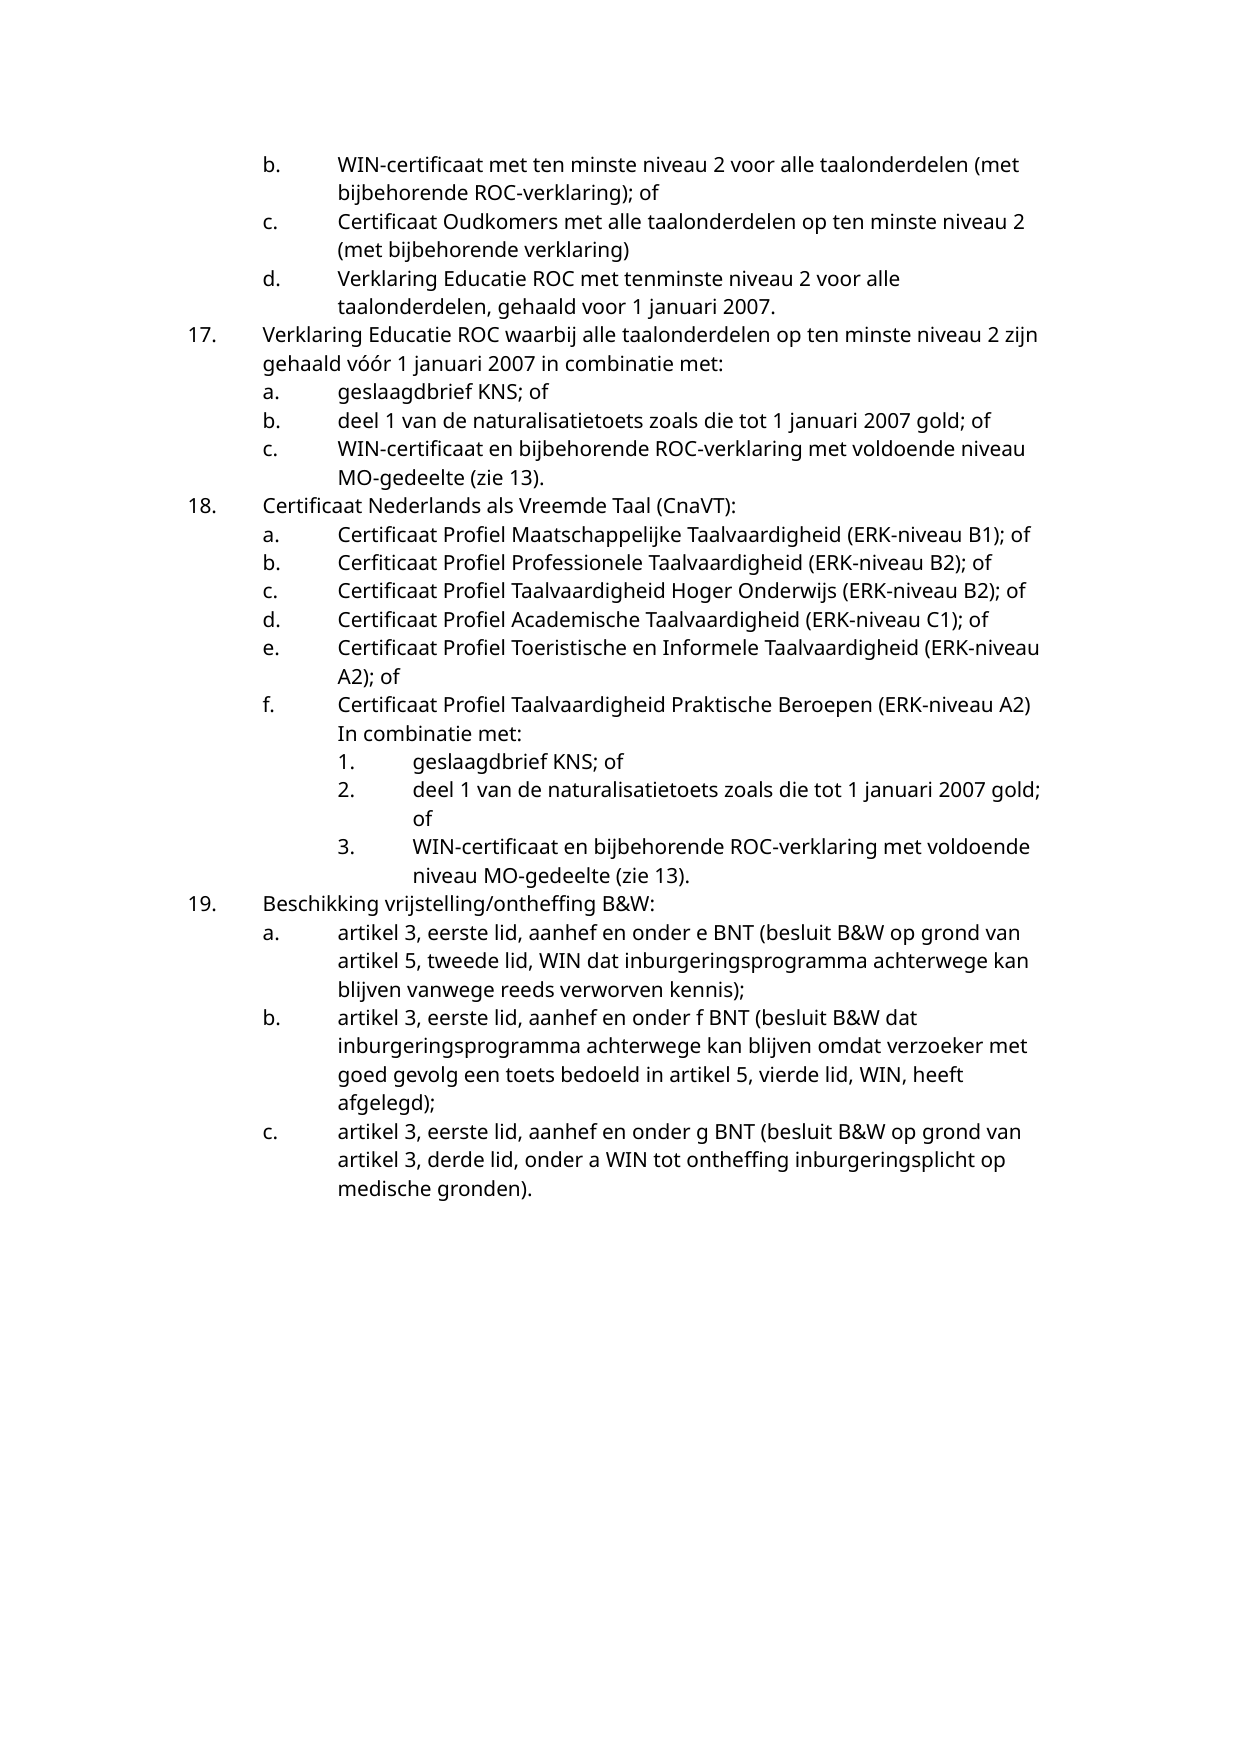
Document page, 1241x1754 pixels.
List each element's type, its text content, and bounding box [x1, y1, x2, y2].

list Certificaat Profiel Taalvaardigheid Hoger Onderwijs (ERK-niveau B2); of [262, 577, 1053, 605]
list artikel 3, eerste lid, aanhef en onder e BNT (besluit B&W op grond van artikel 5, tweede lid, WIN dat inburgeringsprogramma achterwege kan blijven vanwege reeds verworven kennis); [262, 918, 1053, 1003]
list deel 1 van de naturalisatietoets zoals die tot 1 januari 2007 gold; of [337, 776, 1053, 832]
list Verklaring Educatie ROC waarbij alle taalonderdelen op ten minste niveau 2 zijn gehaald vóór 1 januari 2007 in combinatie met: [187, 321, 1053, 377]
list artikel 3, eerste lid, aanhef en onder g BNT (besluit B&W op grond van artikel 3, derde lid, onder a WIN tot ontheffing inburgeringsplicht op medische gronden). [262, 1117, 1053, 1202]
list Certificaat Profiel Academische Taalvaardigheid (ERK-niveau C1); of [262, 605, 1053, 633]
list geslaagdbrief KNS; of [337, 747, 1053, 776]
list Certificaat Profiel Maatschappelijke Taalvaardigheid (ERK-niveau B1); of [262, 520, 1053, 548]
list WIN-certificaat met ten minste niveau 2 voor alle taalonderdelen (met bijbehorende ROC-verklaring); of [262, 150, 1053, 207]
list WIN-certificaat en bijbehorende ROC-verklaring met voldoende niveau MO-gedeelte (zie 13). [337, 832, 1053, 889]
list Certificaat Oudkomers met alle taalonderdelen op ten minste niveau 2 (met bijbehorende verklaring) [262, 207, 1053, 264]
list Certificaat Nederlands als Vreemde Taal (CnaVT): [187, 491, 1053, 520]
list Certificaat Profiel Taalvaardigheid Praktische Beroepen (ERK-niveau A2) [262, 690, 1053, 719]
list Certificaat Profiel Toeristische en Informele Taalvaardigheid (ERK-niveau A2); of [262, 633, 1053, 690]
list WIN-certificaat en bijbehorende ROC-verklaring met voldoende niveau MO-gedeelte (zie 13). [262, 434, 1053, 491]
list Cerfiticaat Profiel Professionele Taalvaardigheid (ERK-niveau B2); of [262, 548, 1053, 577]
list artikel 3, eerste lid, aanhef en onder f BNT (besluit B&W dat inburgeringsprogramma achterwege kan blijven omdat verzoeker met goed gevolg een toets bedoeld in artikel 5, vierde lid, WIN, heeft afgelegd); [262, 1003, 1053, 1117]
list Verklaring Educatie ROC met tenminste niveau 2 voor alle taalonderdelen, gehaald voor 1 januari 2007. [262, 264, 1053, 321]
list geslaagdbrief KNS; of [262, 377, 1053, 406]
list deel 1 van de naturalisatietoets zoals die tot 1 januari 2007 gold; of [262, 406, 1053, 434]
list Beschikking vrijstelling/ontheffing B&W: [187, 889, 1053, 918]
list In combinatie met: [262, 719, 1053, 747]
